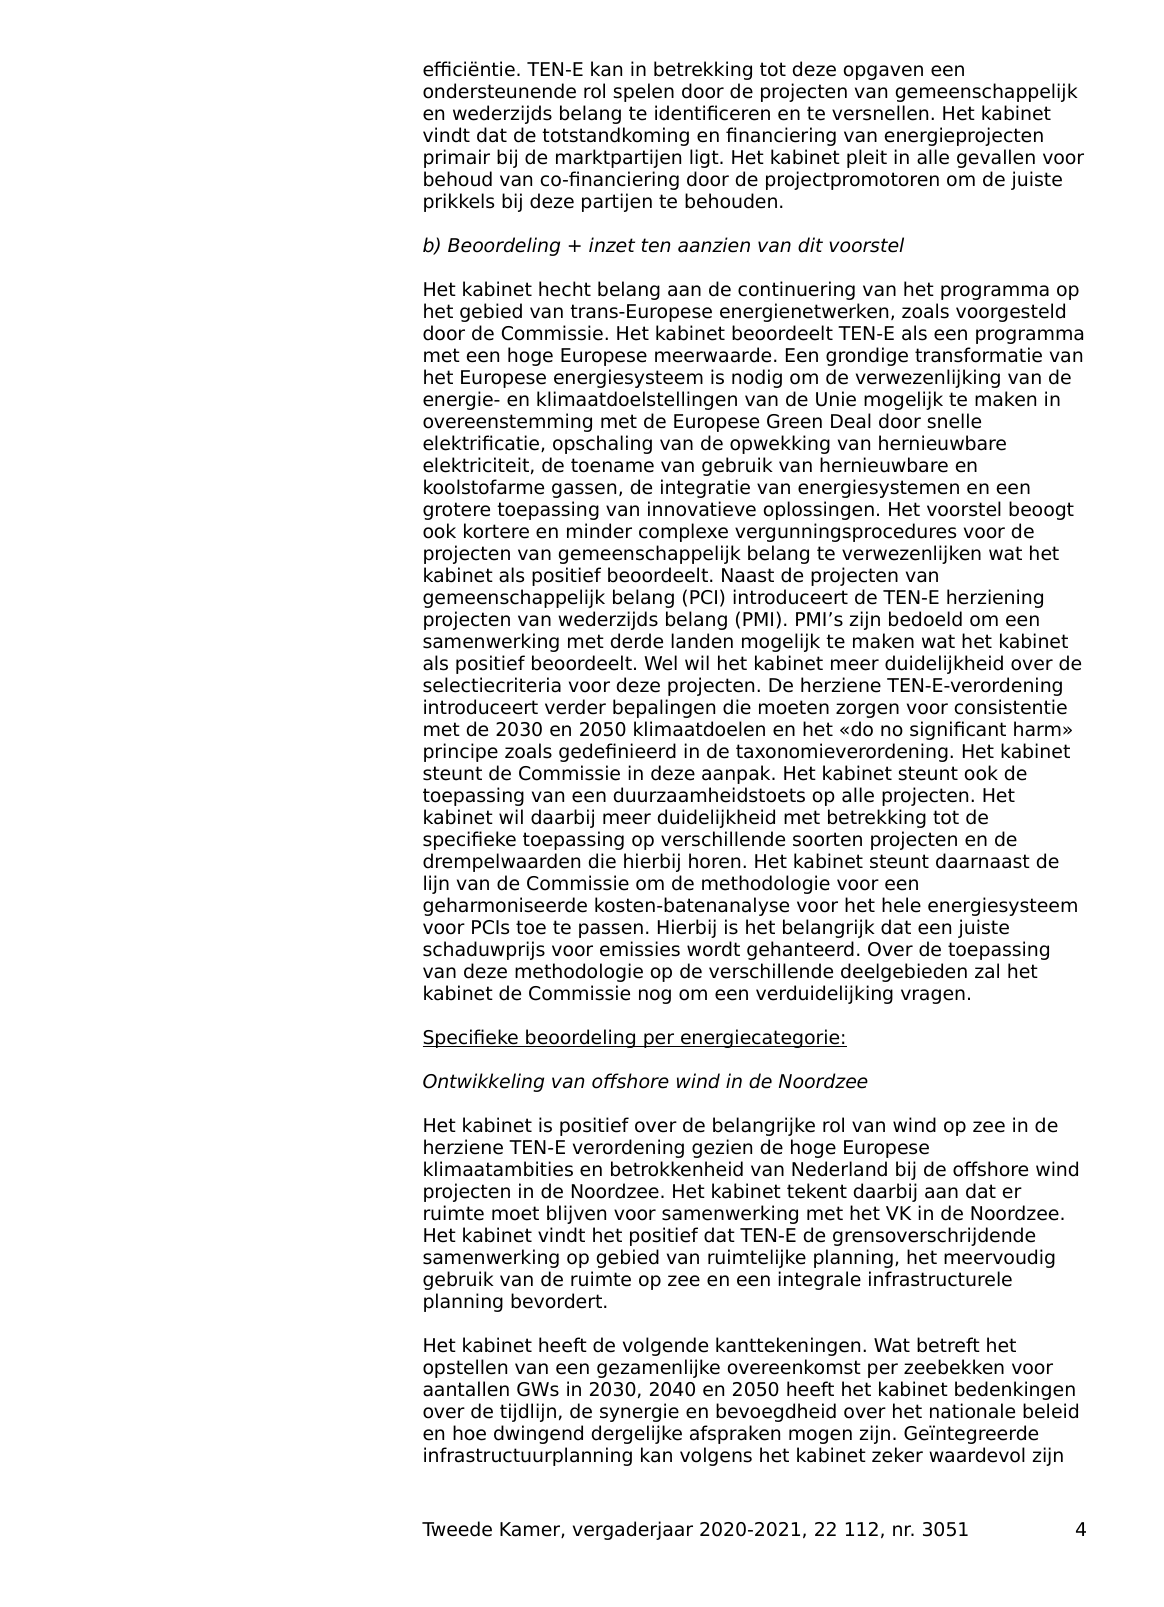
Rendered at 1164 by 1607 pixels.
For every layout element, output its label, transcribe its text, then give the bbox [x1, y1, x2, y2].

subtitle Specifieke beoordeling per energiecategorie: [422, 1027, 1087, 1049]
text Het kabinet hecht belang aan de continuering van het programma op het gebied van trans-Europese energienetwerken, zoals voorgesteld door de Commissie. Het kabinet beoordeelt TEN-E als een programma met een hoge Europese meerwaarde. Een grondige transformatie van het Europese energiesysteem is nodig om de verwezenlijking van de energie- en klimaatdoelstellingen van de Unie mogelijk te maken in overeenstemming met de Europese Green Deal door snelle elektrificatie, opschaling van de opwekking van hernieuwbare elektriciteit, de toename van gebruik van hernieuwbare en koolstofarme gassen, de integratie van energiesystemen en een grotere toepassing van innovatieve oplossingen. Het voorstel beoogt ook kortere en minder complexe vergunningsprocedures voor de projecten van gemeenschappelijk belang te verwezenlijken wat het kabinet als positief beoordeelt. Naast de projecten van gemeenschappelijk belang (PCI) introduceert de TEN-E herziening projecten van wederzijds belang (PMI). PMI’s zijn bedoeld om een samenwerking met derde landen mogelijk te maken wat het kabinet als positief beoordeelt. Wel wil het kabinet meer duidelijkheid over de selectiecriteria voor deze projecten. De herziene TEN-E-verordening introduceert verder bepalingen die moeten zorgen voor consistentie met de 2030 en 2050 klimaatdoelen en het «do no significant harm» principe zoals gedefinieerd in de taxonomieverordening. Het kabinet steunt de Commissie in deze aanpak. Het kabinet steunt ook de toepassing van een duurzaamheidstoets op alle projecten. Het kabinet wil daarbij meer duidelijkheid met betrekking tot de specifieke toepassing op verschillende soorten projecten en de drempelwaarden die hierbij horen. Het kabinet steunt daarnaast de lijn van de Commissie om de methodologie voor een geharmoniseerde kosten-batenanalyse voor het hele energiesysteem voor PCIs toe te passen. Hierbij is het belangrijk dat een juiste schaduwprijs voor emissies wordt gehanteerd. Over de toepassing van deze methodologie op de verschillende deelgebieden zal het kabinet de Commissie nog om een verduidelijking vragen. [422, 279, 1087, 1004]
text efficiëntie. TEN-E kan in betrekking tot deze opgaven een ondersteunende rol spelen door de projecten van gemeenschappelijk en wederzijds belang te identificeren en te versnellen. Het kabinet vindt dat de totstandkoming en financiering van energieprojecten primair bij de marktpartijen ligt. Het kabinet pleit in alle gevallen voor behoud van co-financiering door de projectpromotoren om de juiste prikkels bij deze partijen te behouden. [422, 59, 1087, 213]
subtitle b) Beoordeling + inzet ten aanzien van dit voorstel [422, 235, 1087, 257]
subtitle Ontwikkeling van offshore wind in de Noordzee [422, 1071, 1087, 1093]
text Het kabinet is positief over de belangrijke rol van wind op zee in de herziene TEN-E verordening gezien de hoge Europese klimaatambities en betrokkenheid van Nederland bij de offshore wind projecten in de Noordzee. Het kabinet tekent daarbij aan dat er ruimte moet blijven voor samenwerking met het VK in de Noordzee. Het kabinet vindt het positief dat TEN-E de grensoverschrijdende samenwerking op gebied van ruimtelijke planning, het meervoudig gebruik van de ruimte op zee en een integrale infrastructurele planning bevordert. [422, 1115, 1087, 1313]
text Het kabinet heeft de volgende kanttekeningen. Wat betreft het opstellen van een gezamenlijke overeenkomst per zeebekken voor aantallen GWs in 2030, 2040 en 2050 heeft het kabinet bedenkingen over de tijdlijn, de synergie en bevoegdheid over het nationale beleid en hoe dwingend dergelijke afspraken mogen zijn. Geïntegreerde infrastructuurplanning kan volgens het kabinet zeker waardevol zijn [422, 1335, 1087, 1467]
